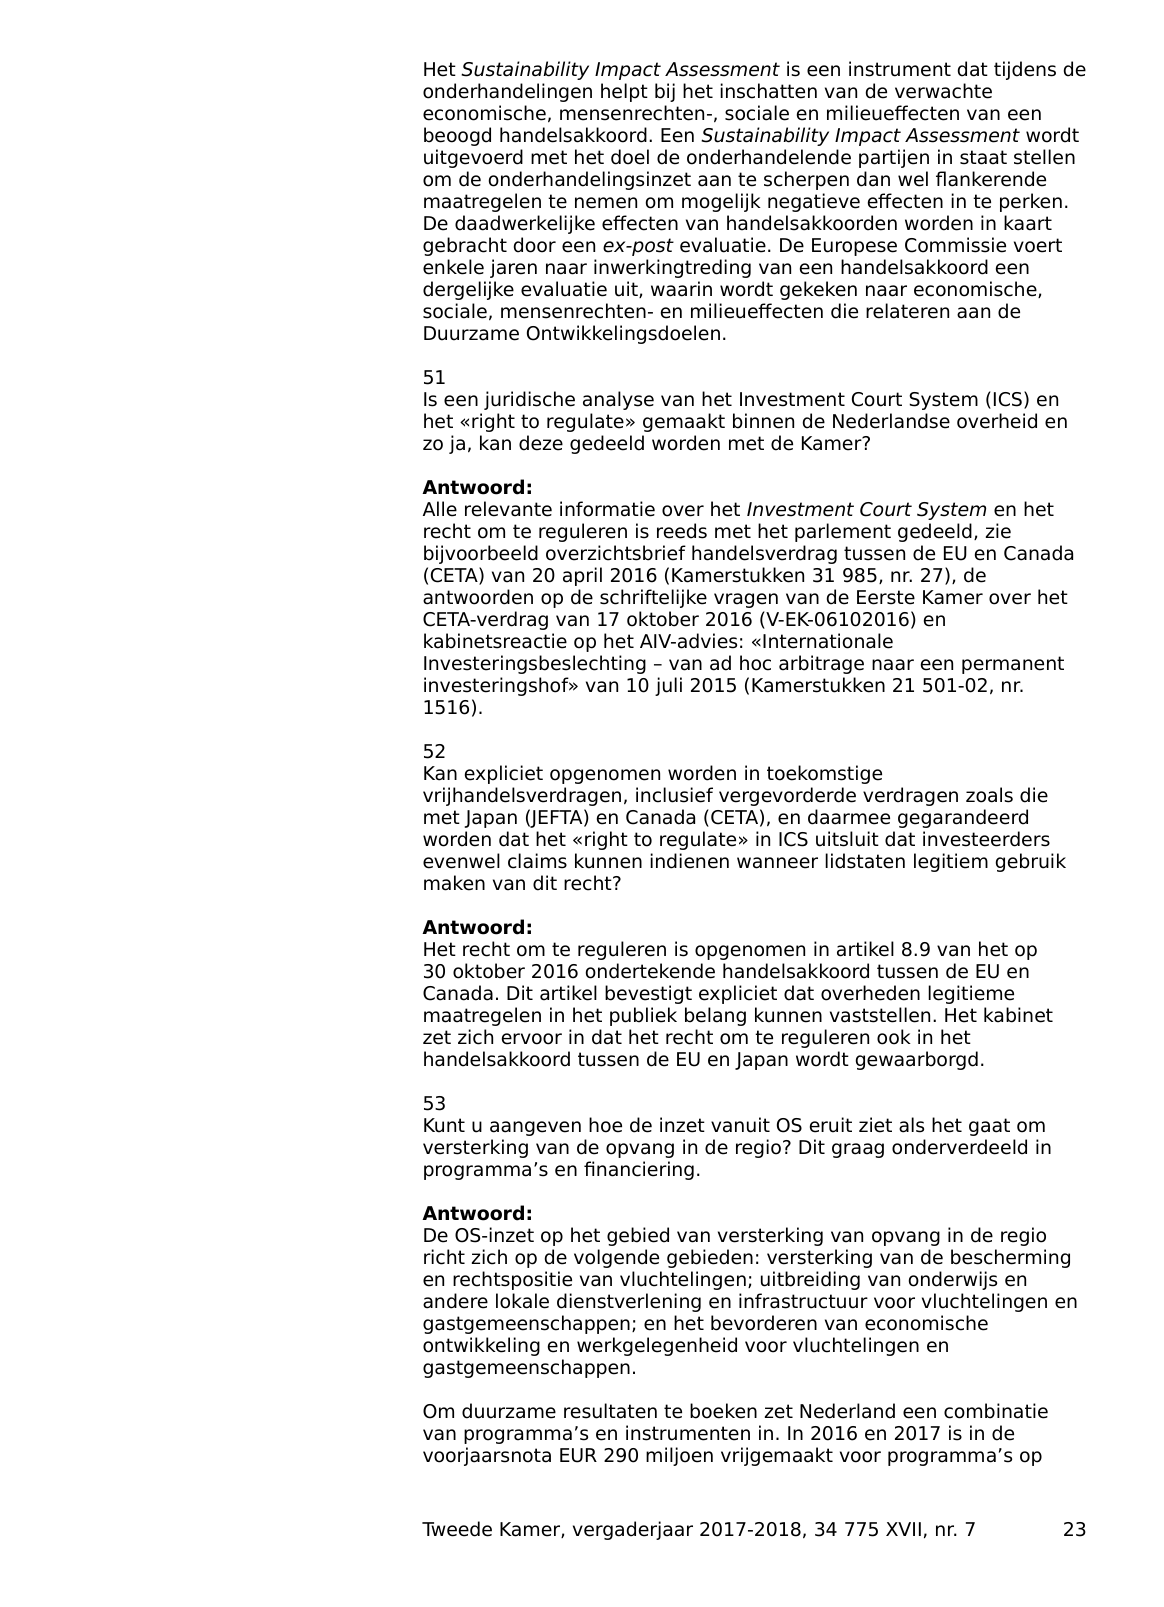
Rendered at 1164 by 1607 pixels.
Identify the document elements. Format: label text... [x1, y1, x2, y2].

text 51 [422, 367, 1087, 389]
text Alle relevante informatie over het Investment Court System en het recht om te reguleren is reeds met het parlement gedeeld, zie bijvoorbeeld overzichtsbrief handelsverdrag tussen de EU en Canada (CETA) van 20 april 2016 (Kamerstukken 31 985, nr. 27), de antwoorden op de schriftelijke vragen van de Eerste Kamer over het CETA-verdrag van 17 oktober 2016 (V-EK-06102016) en kabinetsreactie op het AIV-advies: «Internationale Investeringsbeslechting – van ad hoc arbitrage naar een permanent investeringshof» van 10 juli 2015 (Kamerstukken 21 501-02, nr. 1516). [422, 499, 1087, 719]
text Het Sustainability Impact Assessment is een instrument dat tijdens de onderhandelingen helpt bij het inschatten van de verwachte economische, mensenrechten-, sociale en milieueffecten van een beoogd handelsakkoord. Een Sustainability Impact Assessment wordt uitgevoerd met het doel de onderhandelende partijen in staat stellen om de onderhandelingsinzet aan te scherpen dan wel flankerende maatregelen te nemen om mogelijk negatieve effecten in te perken. De daadwerkelijke effecten van handelsakkoorden worden in kaart gebracht door een ex-post evaluatie. De Europese Commissie voert enkele jaren naar inwerkingtreding van een handelsakkoord een dergelijke evaluatie uit, waarin wordt gekeken naar economische, sociale, mensenrechten- en milieueffecten die relateren aan de Duurzame Ontwikkelingsdoelen. [422, 59, 1087, 345]
text Het recht om te reguleren is opgenomen in artikel 8.9 van het op 30 oktober 2016 ondertekende handelsakkoord tussen de EU en Canada. Dit artikel bevestigt expliciet dat overheden legitieme maatregelen in het publiek belang kunnen vaststellen. Het kabinet zet zich ervoor in dat het recht om te reguleren ook in het handelsakkoord tussen de EU en Japan wordt gewaarborgd. [422, 939, 1087, 1071]
text Kan expliciet opgenomen worden in toekomstige vrijhandelsverdragen, inclusief vergevorderde verdragen zoals die met Japan (JEFTA) en Canada (CETA), en daarmee gegarandeerd worden dat het «right to regulate» in ICS uitsluit dat investeerders evenwel claims kunnen indienen wanneer lidstaten legitiem gebruik maken van dit recht? [422, 763, 1087, 895]
text 53 [422, 1093, 1087, 1115]
text Om duurzame resultaten te boeken zet Nederland een combinatie van programma’s en instrumenten in. In 2016 en 2017 is in de voorjaarsnota EUR 290 miljoen vrijgemaakt voor programma’s op [422, 1401, 1087, 1467]
text Antwoord: [422, 917, 1087, 939]
text 52 [422, 741, 1087, 763]
text De OS-inzet op het gebied van versterking van opvang in de regio richt zich op de volgende gebieden: versterking van de bescherming en rechtspositie van vluchtelingen; uitbreiding van onderwijs en andere lokale dienstverlening en infrastructuur voor vluchtelingen en gastgemeenschappen; en het bevorderen van economische ontwikkeling en werkgelegenheid voor vluchtelingen en gastgemeenschappen. [422, 1225, 1087, 1379]
text Antwoord: [422, 1203, 1087, 1225]
text Is een juridische analyse van het Investment Court System (ICS) en het «right to regulate» gemaakt binnen de Nederlandse overheid en zo ja, kan deze gedeeld worden met de Kamer? [422, 389, 1087, 455]
text Kunt u aangeven hoe de inzet vanuit OS eruit ziet als het gaat om versterking van de opvang in de regio? Dit graag onderverdeeld in programma’s en financiering. [422, 1115, 1087, 1181]
text Antwoord: [422, 477, 1087, 499]
